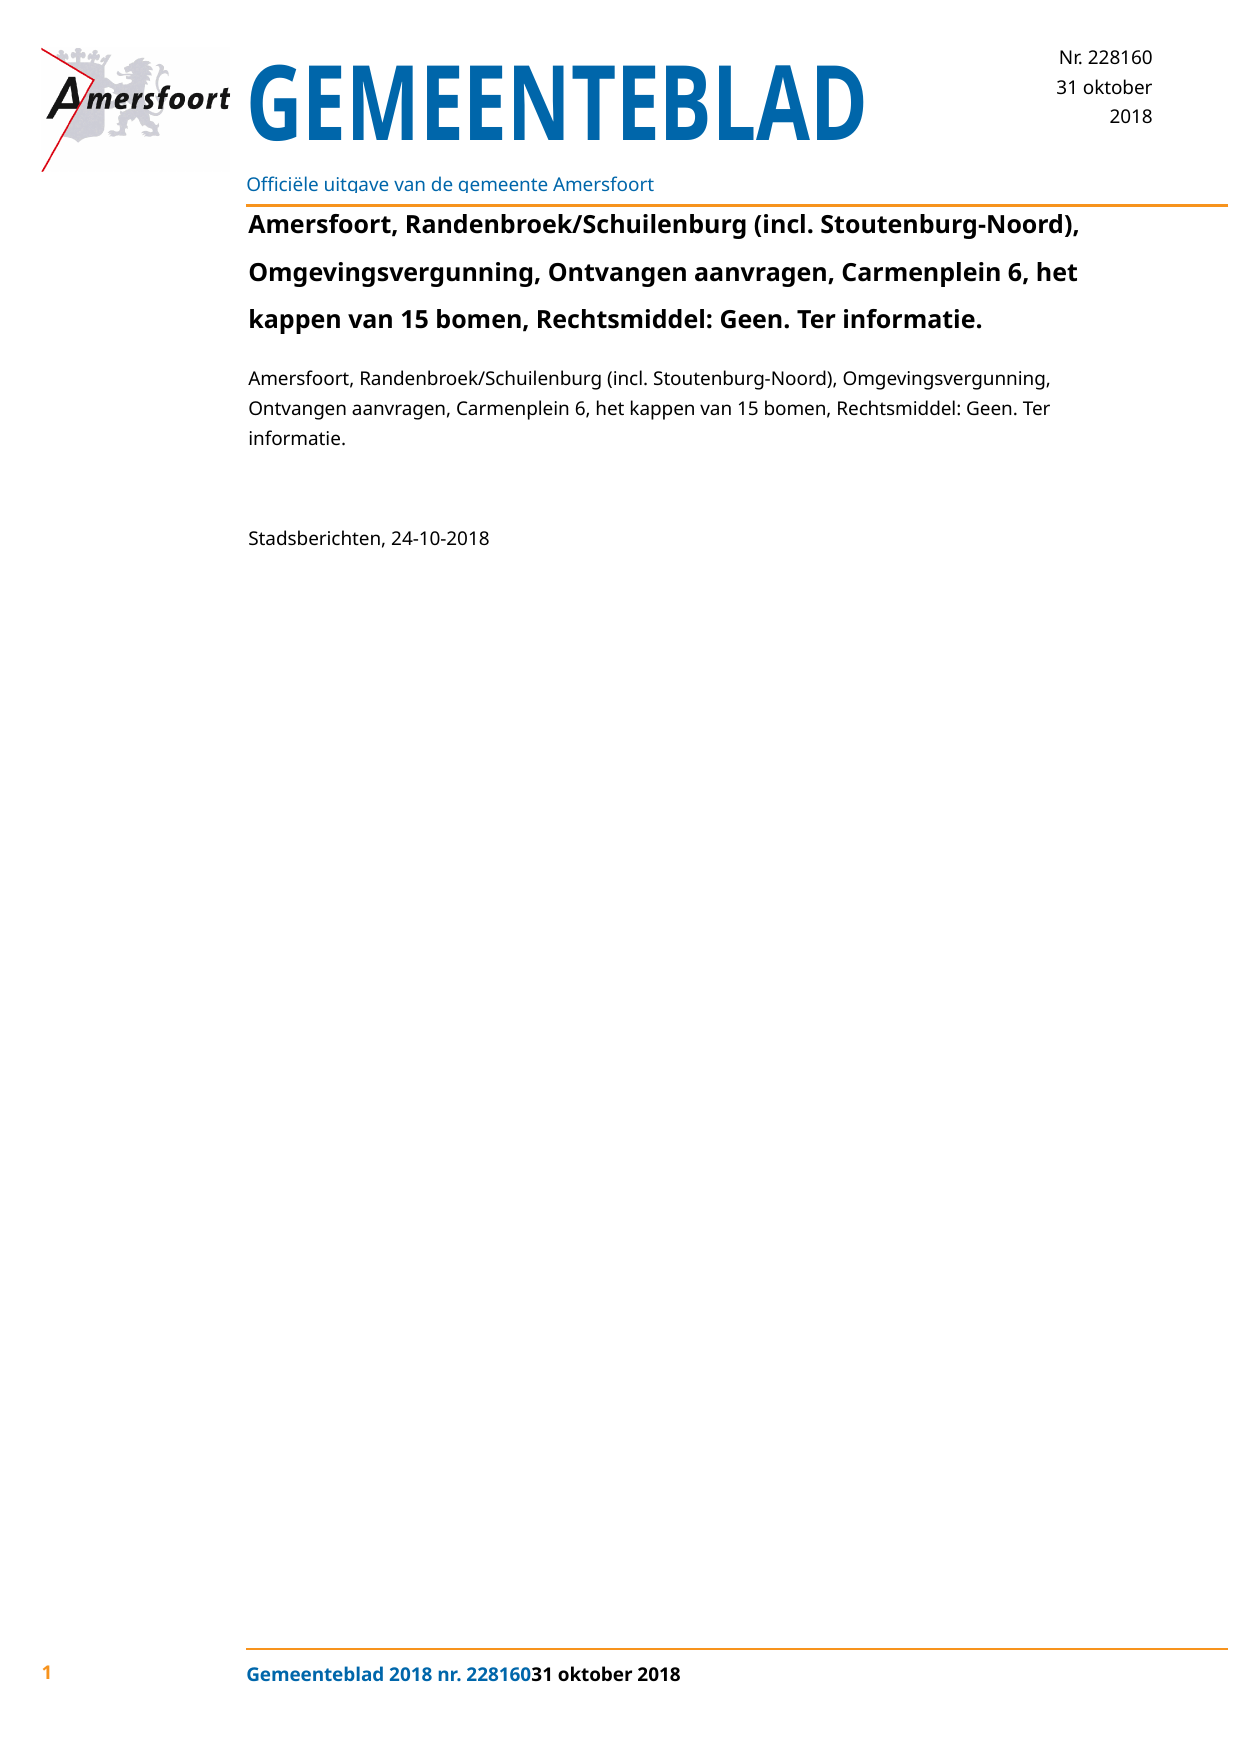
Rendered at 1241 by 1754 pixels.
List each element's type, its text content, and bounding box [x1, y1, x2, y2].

text Amersfoort, Randenbroek/Schuilenburg (incl. Stoutenburg-Noord), Omgevingsvergunning, Ontvangen aanvragen, Carmenplein 6, het kappen van 15 bomen, Rechtsmiddel: Geen. Ter informatie. [248, 207, 1152, 336]
text Amersfoort, Randenbroek/Schuilenburg (incl. Stoutenburg-Noord), Omgevingsvergunning, Ontvangen aanvragen, Carmenplein 6, het kappen van 15 bomen, Rechtsmiddel: Geen. Ter informatie. [248, 366, 1152, 450]
text Stadsberichten, 24-10-2018 [248, 526, 1152, 551]
picture [41, 47, 231, 172]
